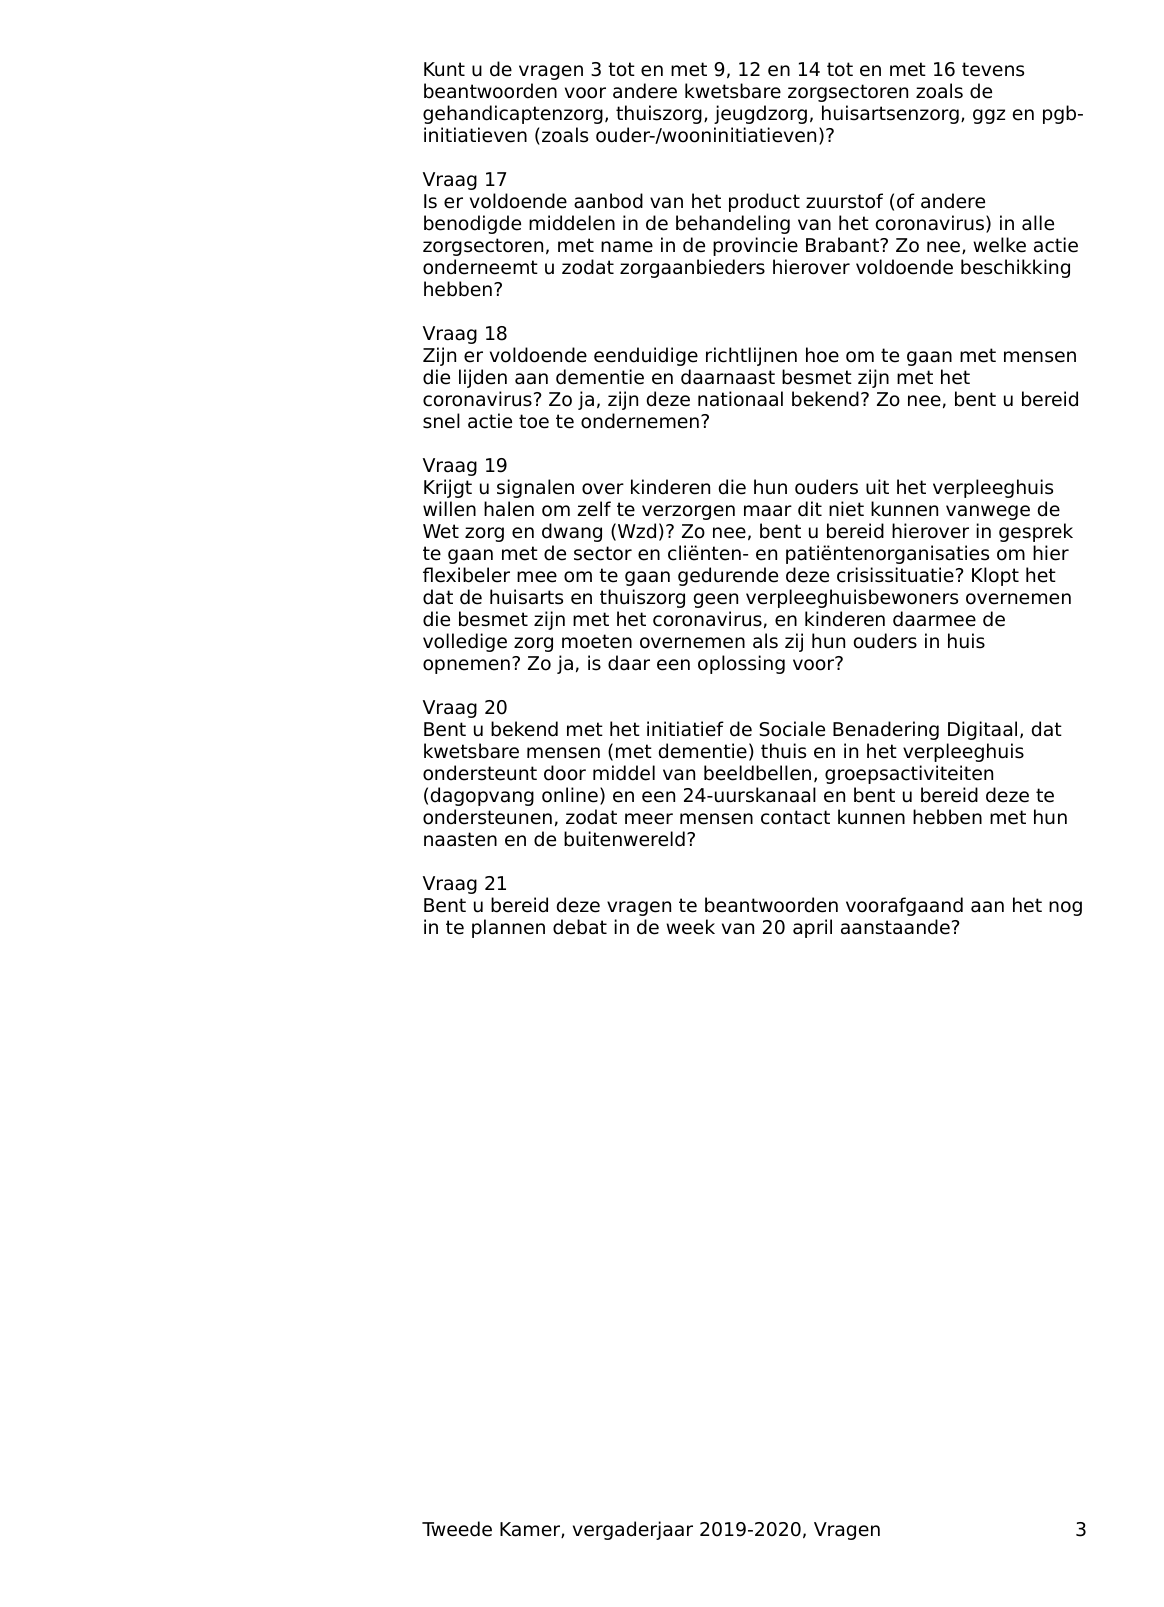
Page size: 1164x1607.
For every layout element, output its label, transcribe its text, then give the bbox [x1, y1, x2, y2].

text Vraag 18 [422, 323, 1087, 345]
text Bent u bekend met het initiatief de Sociale Benadering Digitaal, dat kwetsbare mensen (met dementie) thuis en in het verpleeghuis ondersteunt door middel van beeldbellen, groepsactiviteiten (dagopvang online) en een 24-uurskanaal en bent u bereid deze te ondersteunen, zodat meer mensen contact kunnen hebben met hun naasten en de buitenwereld? [422, 719, 1087, 851]
text Kunt u de vragen 3 tot en met 9, 12 en 14 tot en met 16 tevens beantwoorden voor andere kwetsbare zorgsectoren zoals de gehandicaptenzorg, thuiszorg, jeugdzorg, huisartsenzorg, ggz en pgb-initiatieven (zoals ouder-/wooninitiatieven)? [422, 59, 1087, 147]
text Krijgt u signalen over kinderen die hun ouders uit het verpleeghuis willen halen om zelf te verzorgen maar dit niet kunnen vanwege de Wet zorg en dwang (Wzd)? Zo nee, bent u bereid hierover in gesprek te gaan met de sector en cliënten- en patiëntenorganisaties om hier flexibeler mee om te gaan gedurende deze crisissituatie? Klopt het dat de huisarts en thuiszorg geen verpleeghuisbewoners overnemen die besmet zijn met het coronavirus, en kinderen daarmee de volledige zorg moeten overnemen als zij hun ouders in huis opnemen? Zo ja, is daar een oplossing voor? [422, 477, 1087, 675]
text Vraag 19 [422, 455, 1087, 477]
text Zijn er voldoende eenduidige richtlijnen hoe om te gaan met mensen die lijden aan dementie en daarnaast besmet zijn met het coronavirus? Zo ja, zijn deze nationaal bekend? Zo nee, bent u bereid snel actie toe te ondernemen? [422, 345, 1087, 433]
text Bent u bereid deze vragen te beantwoorden voorafgaand aan het nog in te plannen debat in de week van 20 april aanstaande? [422, 895, 1087, 939]
text Vraag 17 [422, 169, 1087, 191]
text Vraag 21 [422, 873, 1087, 895]
text Is er voldoende aanbod van het product zuurstof (of andere benodigde middelen in de behandeling van het coronavirus) in alle zorgsectoren, met name in de provincie Brabant? Zo nee, welke actie onderneemt u zodat zorgaanbieders hierover voldoende beschikking hebben? [422, 191, 1087, 301]
text Vraag 20 [422, 697, 1087, 719]
